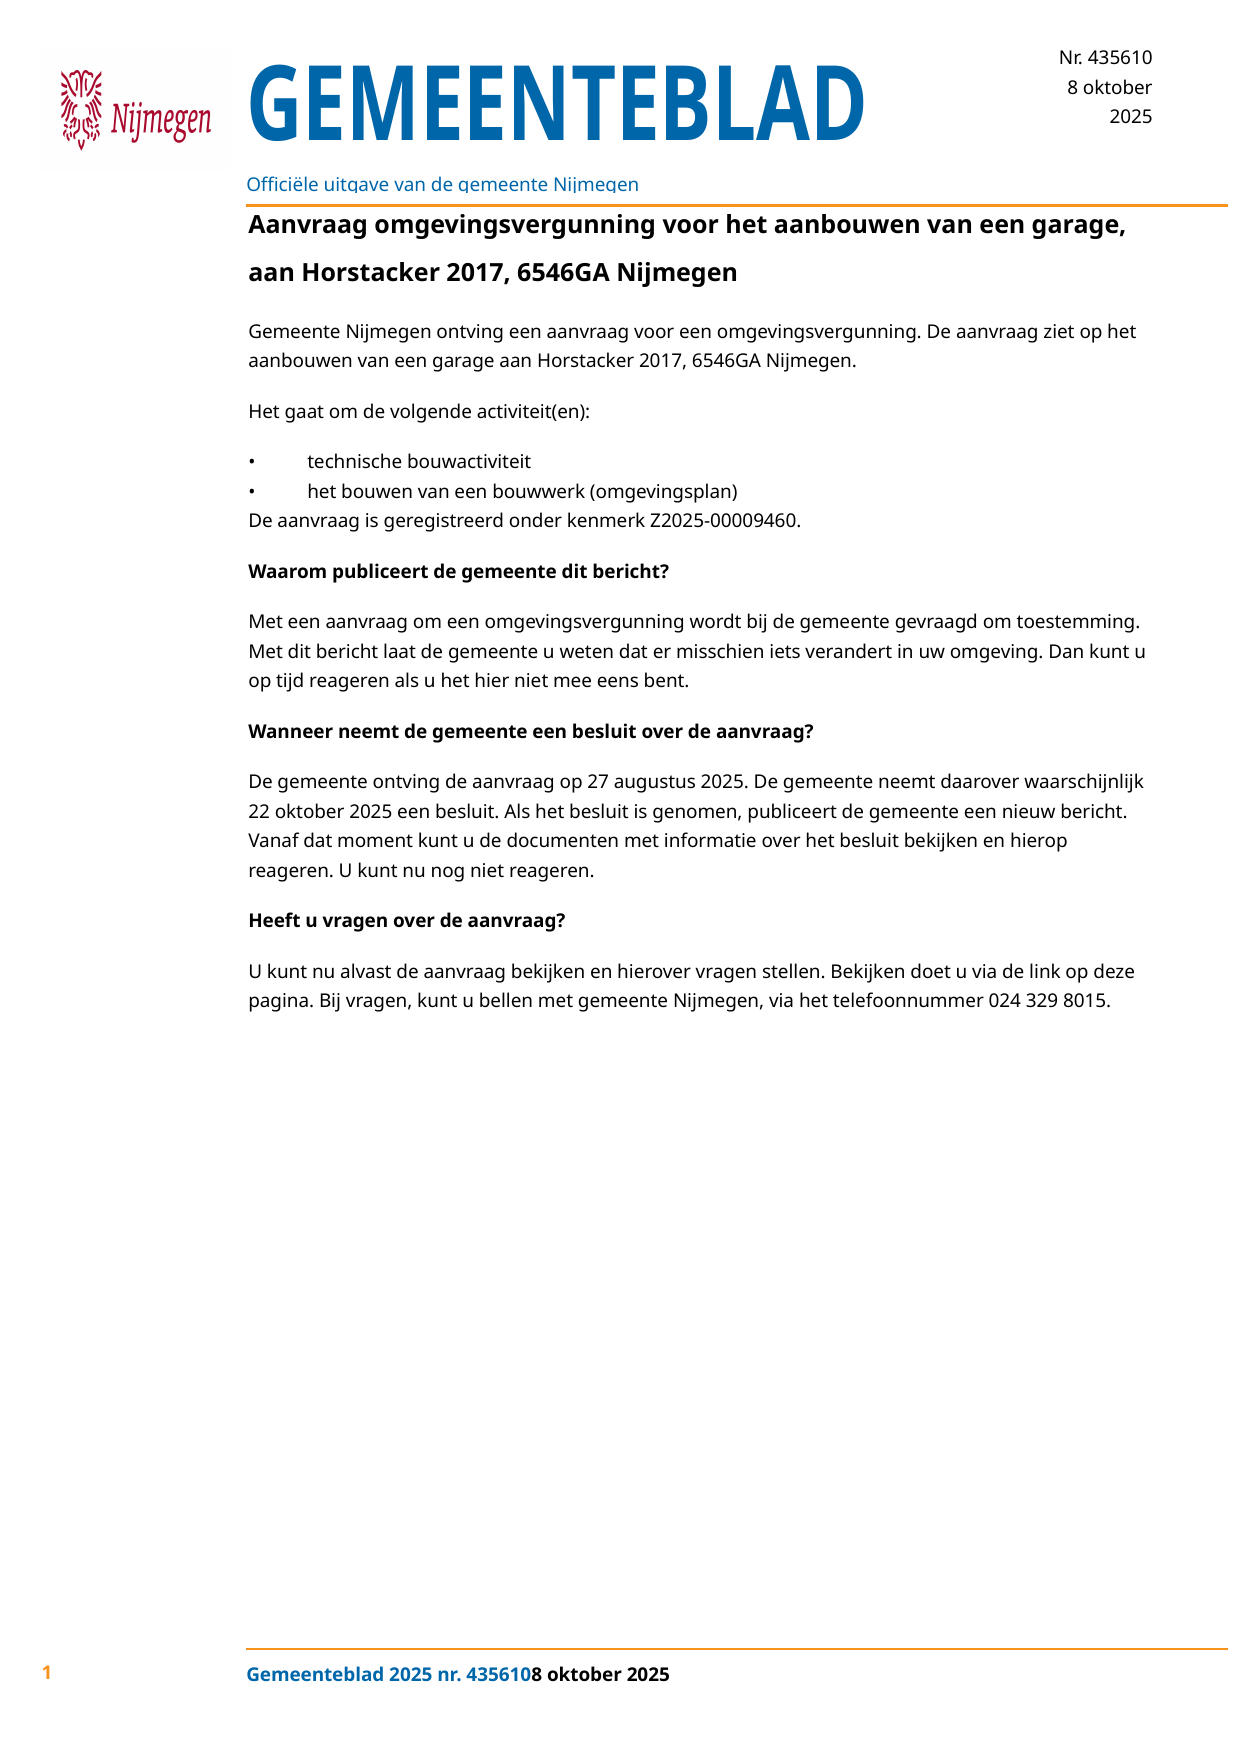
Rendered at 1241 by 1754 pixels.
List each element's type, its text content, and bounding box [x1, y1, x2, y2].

text Waarom publiceert de gemeente dit bericht? [248, 558, 1152, 584]
list technische bouwactiviteit [248, 448, 1152, 474]
text Aanvraag omgevingsvergunning voor het aanbouwen van een garage, aan Horstacker 2017, 6546GA Nijmegen [248, 207, 1152, 288]
text De gemeente ontving de aanvraag op 27 augustus 2025. De gemeente neemt daarover waarschijnlijk 22 oktober 2025 een besluit. Als het besluit is genomen, publiceert de gemeente een nieuw bericht. Vanaf dat moment kunt u de documenten met informatie over het besluit bekijken en hierop reageren. U kunt nu nog niet reageren. [248, 768, 1152, 883]
text Het gaat om de volgende activiteit(en): [248, 398, 1152, 424]
text Wanneer neemt de gemeente een besluit over de aanvraag? [248, 718, 1152, 744]
picture [41, 47, 231, 172]
text U kunt nu alvast de aanvraag bekijken en hierover vragen stellen. Bekijken doet u via de link op deze pagina. Bij vragen, kunt u bellen met gemeente Nijmegen, via het telefoonnummer 024 329 8015. [248, 958, 1152, 1013]
list het bouwen van een bouwwerk (omgevingsplan) [248, 478, 1152, 504]
text Gemeente Nijmegen ontving een aanvraag voor een omgevingsvergunning. De aanvraag ziet op het aanbouwen van een garage aan Horstacker 2017, 6546GA Nijmegen. [248, 318, 1152, 373]
text Heeft u vragen over de aanvraag? [248, 907, 1152, 933]
text Met een aanvraag om een omgevingsvergunning wordt bij de gemeente gevraagd om toestemming. Met dit bericht laat de gemeente u weten dat er misschien iets verandert in uw omgeving. Dan kunt u op tijd reageren als u het hier niet mee eens bent. [248, 608, 1152, 693]
text De aanvraag is geregistreerd onder kenmerk Z2025-00009460. [248, 507, 1152, 533]
